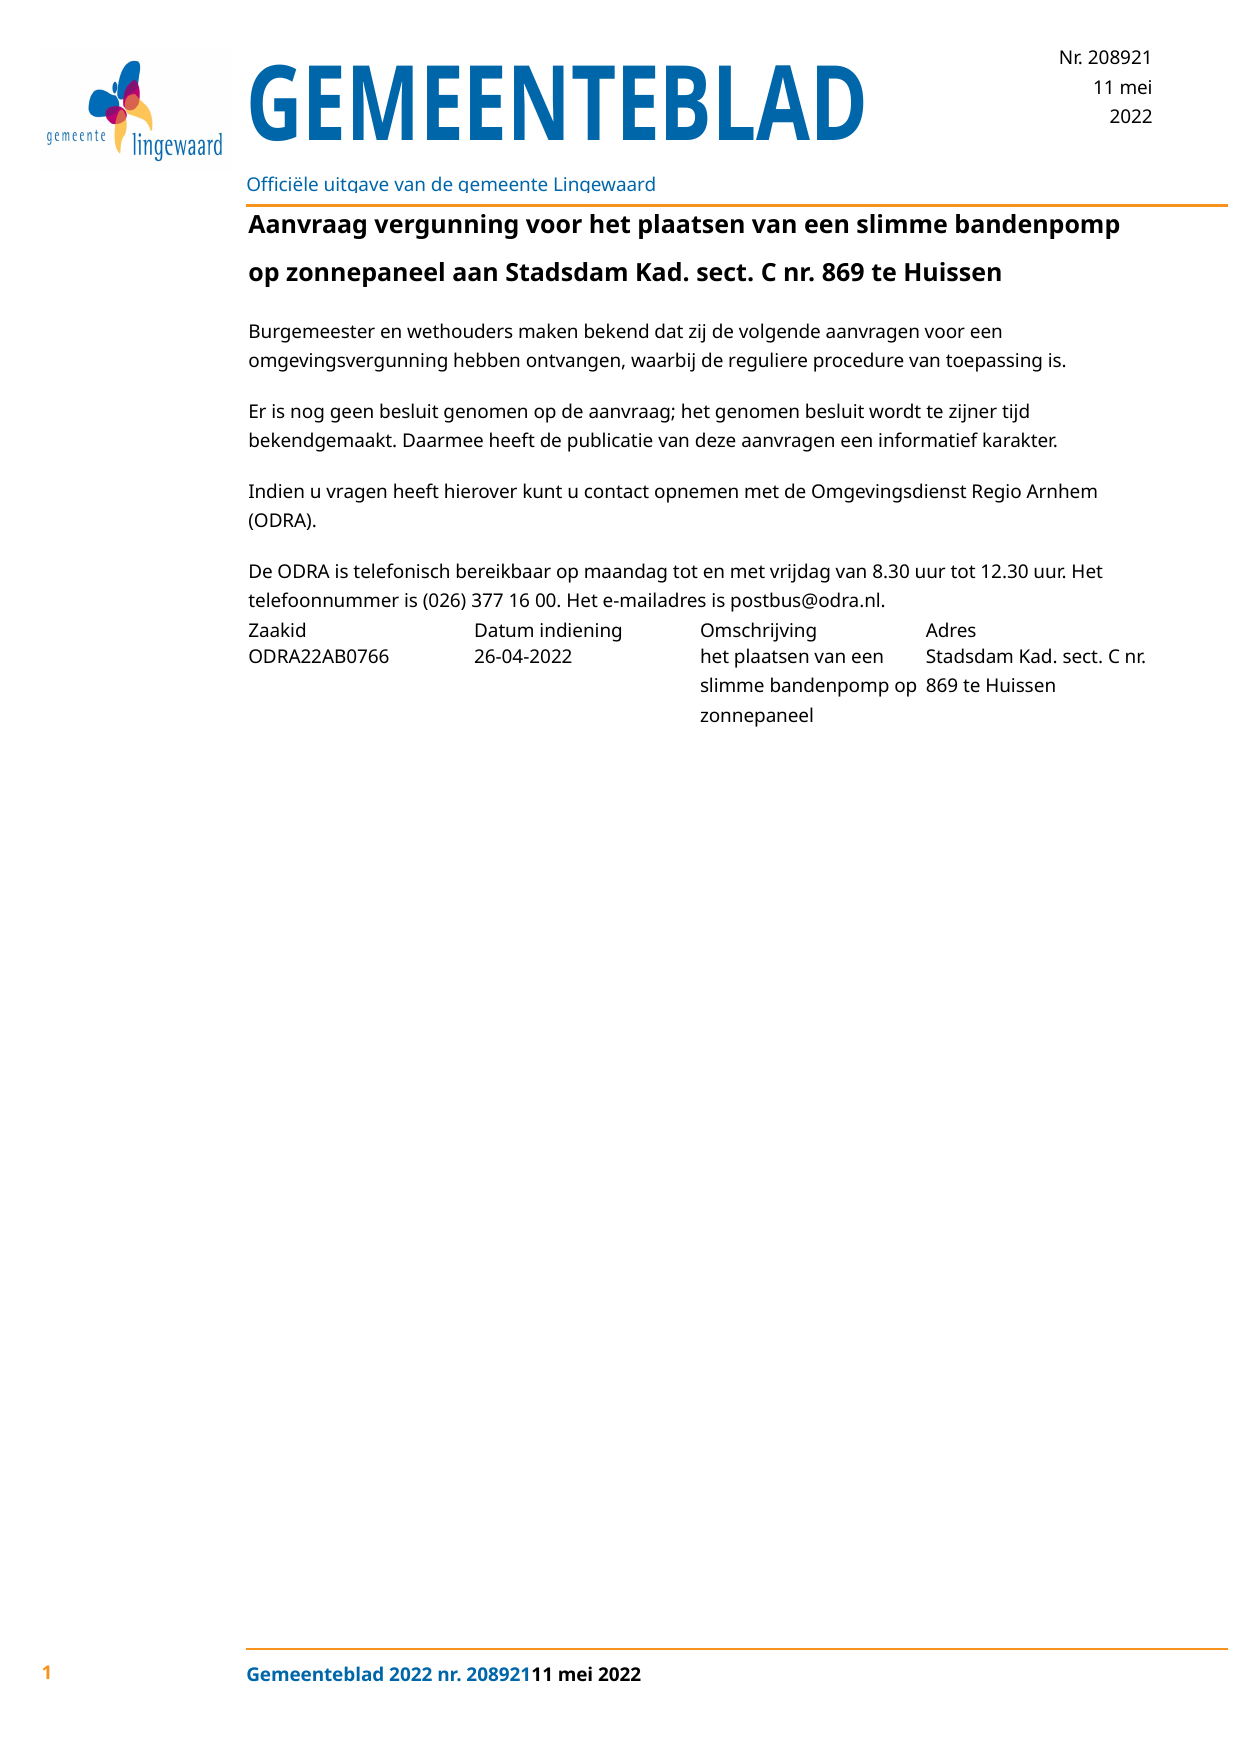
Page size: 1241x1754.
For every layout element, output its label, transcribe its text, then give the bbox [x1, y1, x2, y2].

table_header Omschrijving [700, 617, 926, 643]
text De ODRA is telefonisch bereikbaar op maandag tot en met vrijdag van 8.30 uur tot 12.30 uur. Het telefoonnummer is (026) 377 16 00. Het e-mailadres is postbus@odra.nl. [248, 558, 1152, 613]
table_header Datum indiening [474, 617, 700, 643]
table_header Adres [926, 617, 1152, 643]
text Aanvraag vergunning voor het plaatsen van een slimme bandenpomp op zonnepaneel aan Stadsdam Kad. sect. C nr. 869 te Huissen [248, 207, 1152, 288]
table_cell Stadsdam Kad. sect. C nr. 869 te Huissen [926, 643, 1152, 728]
text Er is nog geen besluit genomen op de aanvraag; het genomen besluit wordt te zijner tijd bekendgemaakt. Daarmee heeft de publicatie van deze aanvragen een informatief karakter. [248, 398, 1152, 453]
table_cell ODRA22AB0766 [248, 643, 474, 728]
picture [41, 47, 231, 172]
table_header Zaakid [248, 617, 474, 643]
table_cell het plaatsen van een slimme bandenpomp op zonnepaneel [700, 643, 926, 728]
text Indien u vragen heeft hierover kunt u contact opnemen met de Omgevingsdienst Regio Arnhem (ODRA). [248, 478, 1152, 533]
table_cell 26-04-2022 [474, 643, 700, 728]
text Burgemeester en wethouders maken bekend dat zij de volgende aanvragen voor een omgevingsvergunning hebben ontvangen, waarbij de reguliere procedure van toepassing is. [248, 318, 1152, 373]
